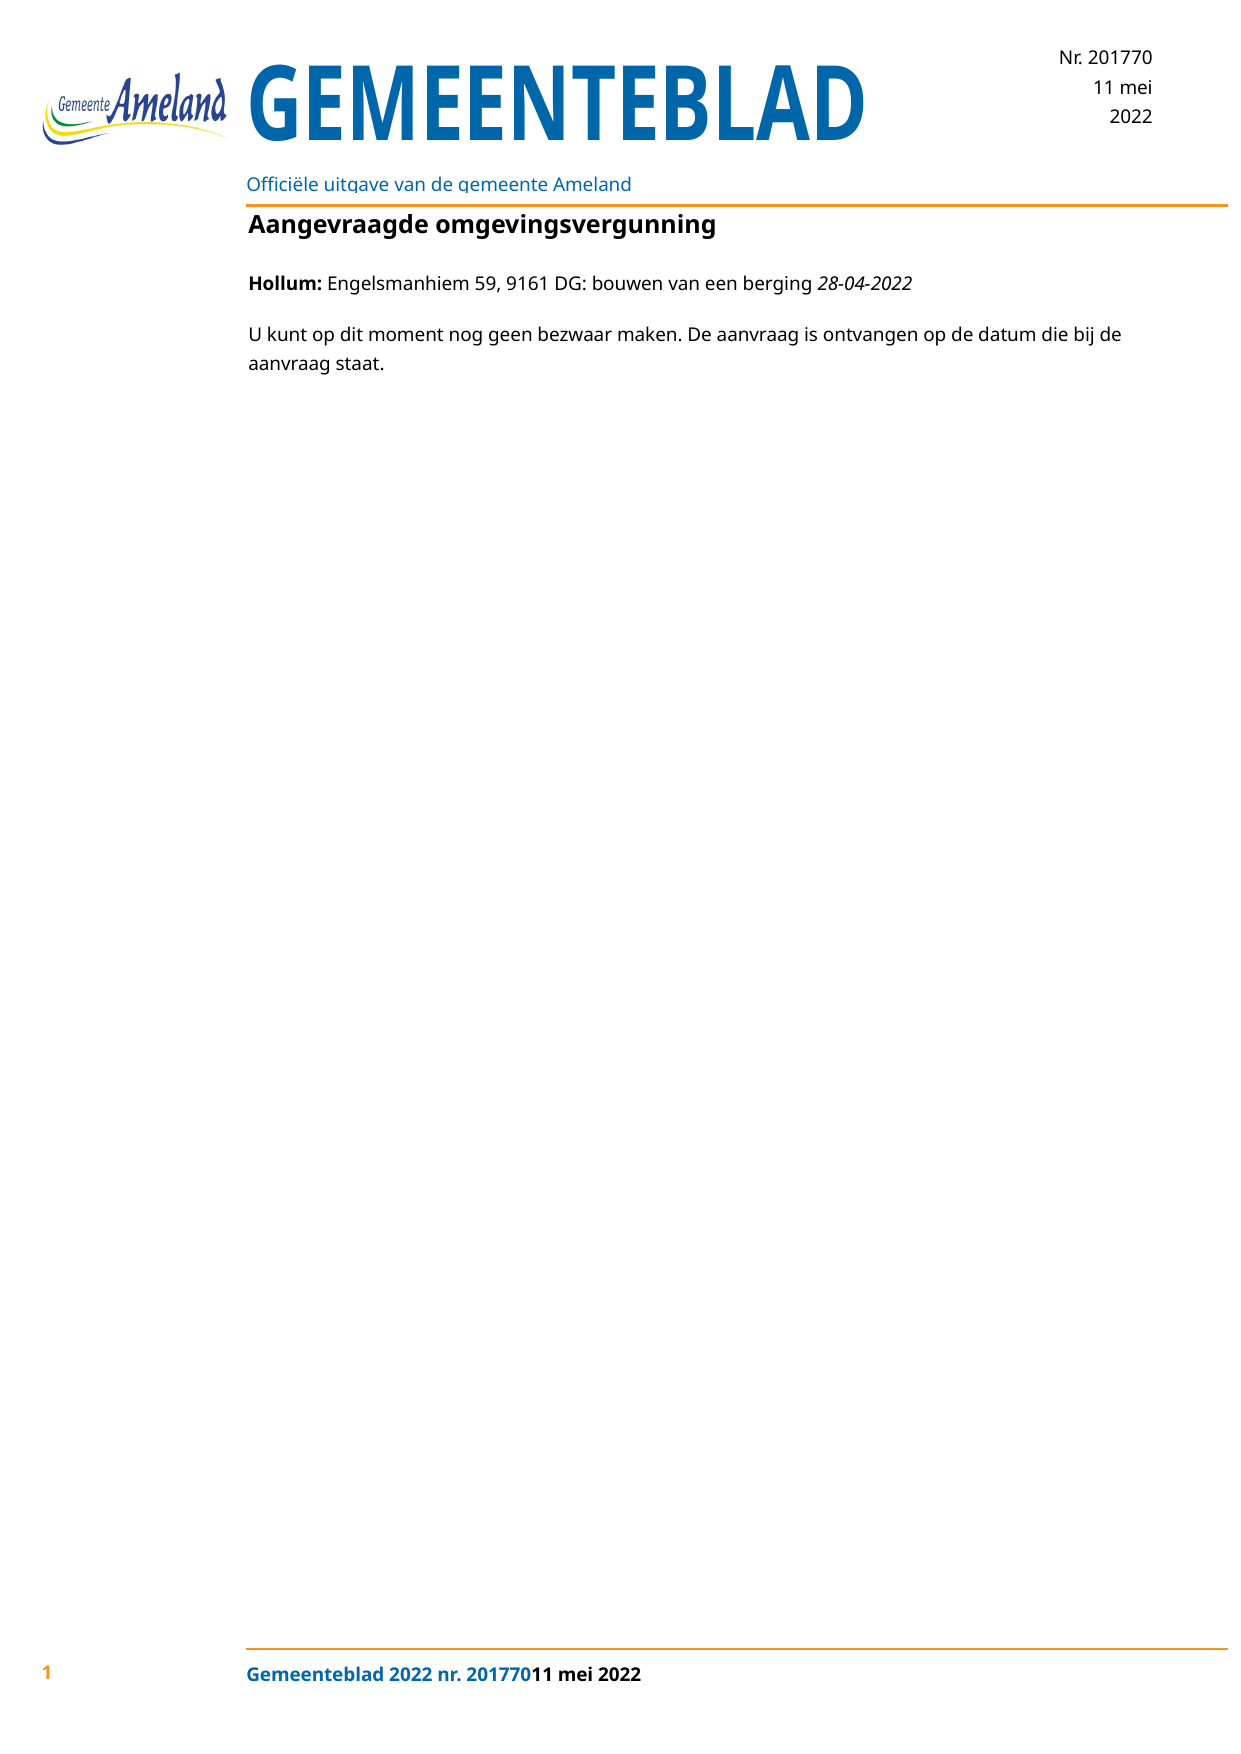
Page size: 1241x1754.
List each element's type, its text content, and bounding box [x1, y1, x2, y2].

text U kunt op dit moment nog geen bezwaar maken. De aanvraag is ontvangen op de datum die bij de aanvraag staat. [248, 321, 1152, 376]
picture [41, 47, 231, 172]
text Aangevraagde omgevingsvergunning [248, 207, 1152, 241]
text Hollum: Engelsmanhiem 59, 9161 DG: bouwen van een berging 28-04-2022 [248, 270, 1152, 296]
